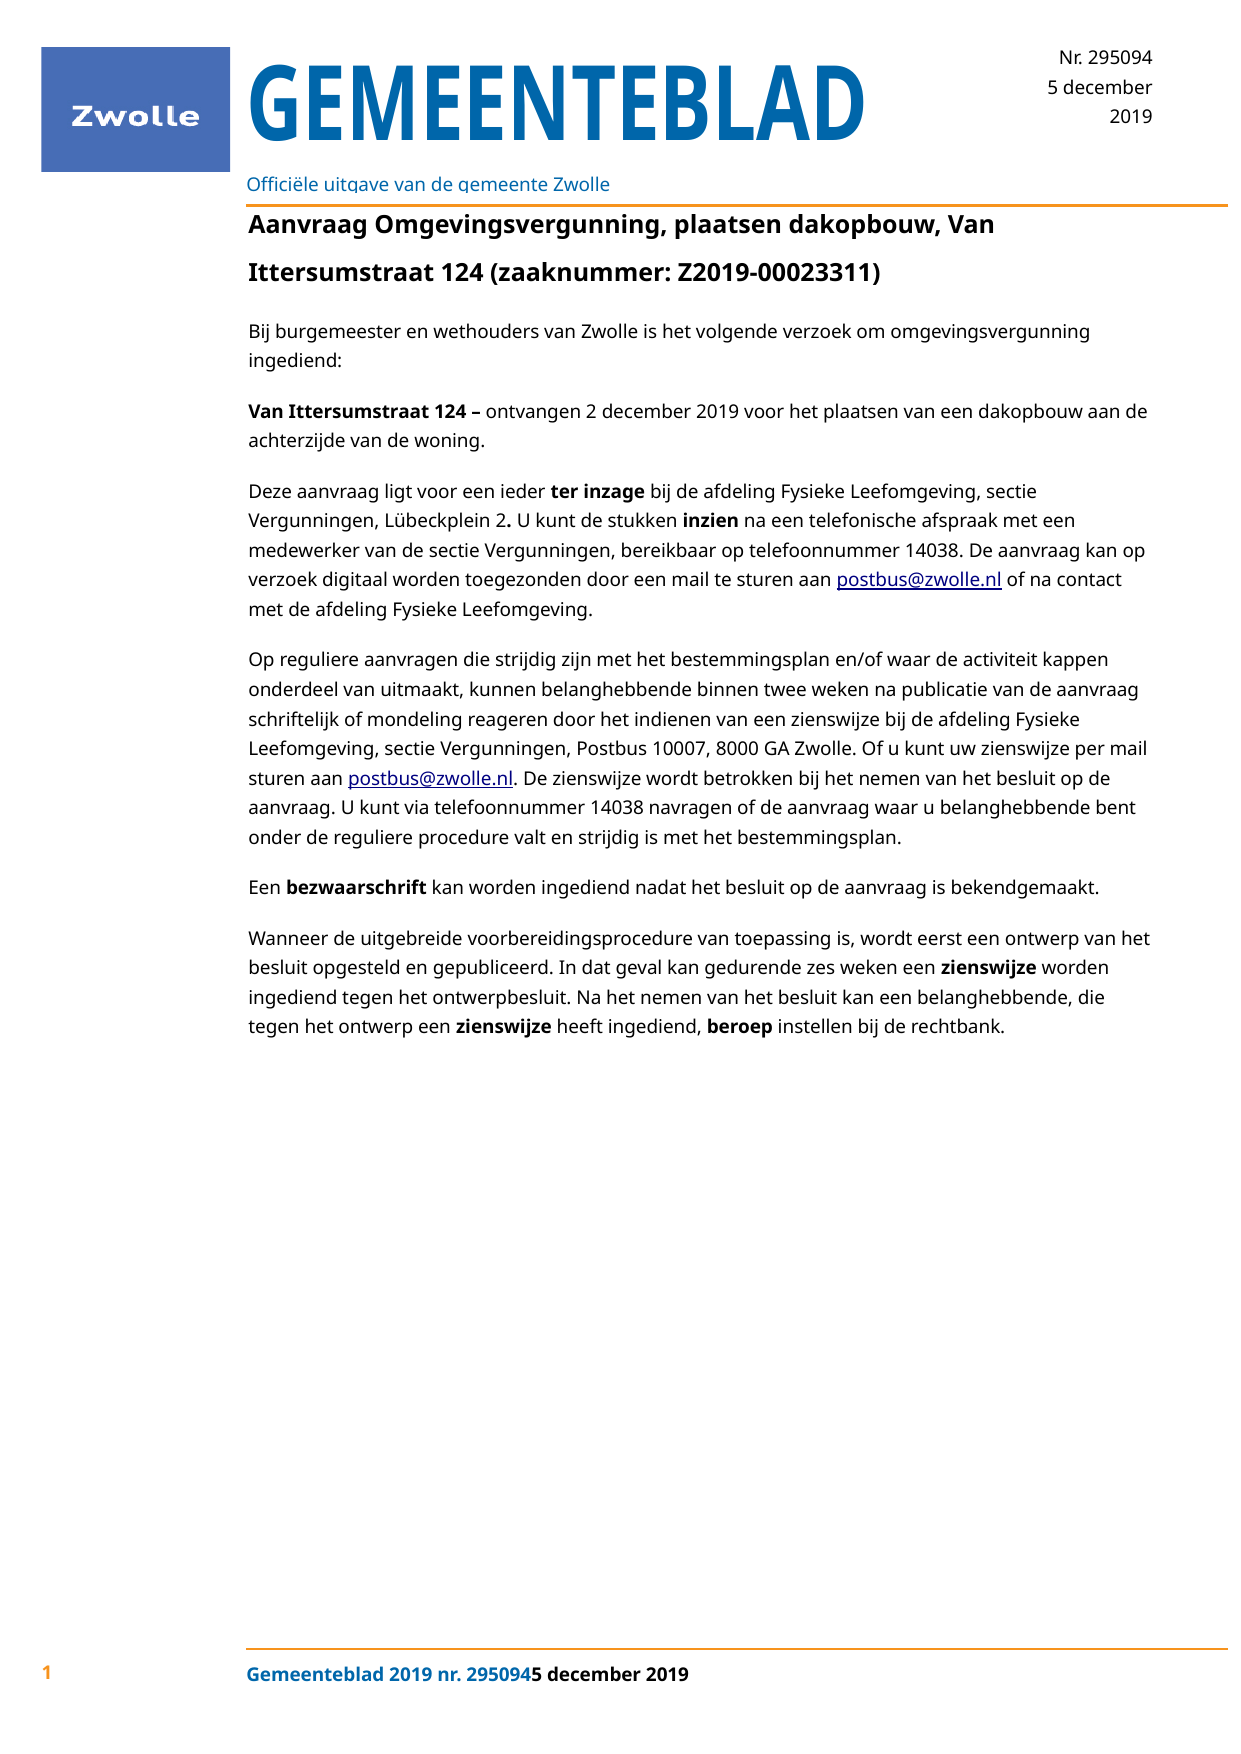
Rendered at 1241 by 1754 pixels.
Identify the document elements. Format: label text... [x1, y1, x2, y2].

picture [41, 47, 231, 172]
text Een bezwaarschrift kan worden ingediend nadat het besluit op de aanvraag is bekendgemaakt. [248, 874, 1152, 900]
text Bij burgemeester en wethouders van Zwolle is het volgende verzoek om omgevingsvergunning ingediend: [248, 318, 1152, 373]
text Van Ittersumstraat 124 – ontvangen 2 december 2019 voor het plaatsen van een dakopbouw aan de achterzijde van de woning. [248, 398, 1152, 453]
text Aanvraag Omgevingsvergunning, plaatsen dakopbouw, Van Ittersumstraat 124 (zaaknummer: Z2019-00023311) [248, 207, 1152, 288]
text Deze aanvraag ligt voor een ieder ter inzage bij de afdeling Fysieke Leefomgeving, sectie Vergunningen, Lübeckplein 2. U kunt de stukken inzien na een telefonische afspraak met een medewerker van de sectie Vergunningen, bereikbaar op telefoonnummer 14038. De aanvraag kan op verzoek digitaal worden toegezonden door een mail te sturen aan postbus@zwolle.nl of na contact met de afdeling Fysieke Leefomgeving. [248, 478, 1152, 622]
text Op reguliere aanvragen die strijdig zijn met het bestemmingsplan en/of waar de activiteit kappen onderdeel van uitmaakt, kunnen belanghebbende binnen twee weken na publicatie van de aanvraag schriftelijk of mondeling reageren door het indienen van een zienswijze bij de afdeling Fysieke Leefomgeving, sectie Vergunningen, Postbus 10007, 8000 GA Zwolle. Of u kunt uw zienswijze per mail sturen aan postbus@zwolle.nl. De zienswijze wordt betrokken bij het nemen van het besluit op de aanvraag. U kunt via telefoonnummer 14038 navragen of de aanvraag waar u belanghebbende bent onder de reguliere procedure valt en strijdig is met het bestemmingsplan. [248, 647, 1152, 850]
text Wanneer de uitgebreide voorbereidingsprocedure van toepassing is, wordt eerst een ontwerp van het besluit opgesteld en gepubliceerd. In dat geval kan gedurende zes weken een zienswijze worden ingediend tegen het ontwerpbesluit. Na het nemen van het besluit kan een belanghebbende, die tegen het ontwerp een zienswijze heeft ingediend, beroep instellen bij de rechtbank. [248, 925, 1152, 1039]
